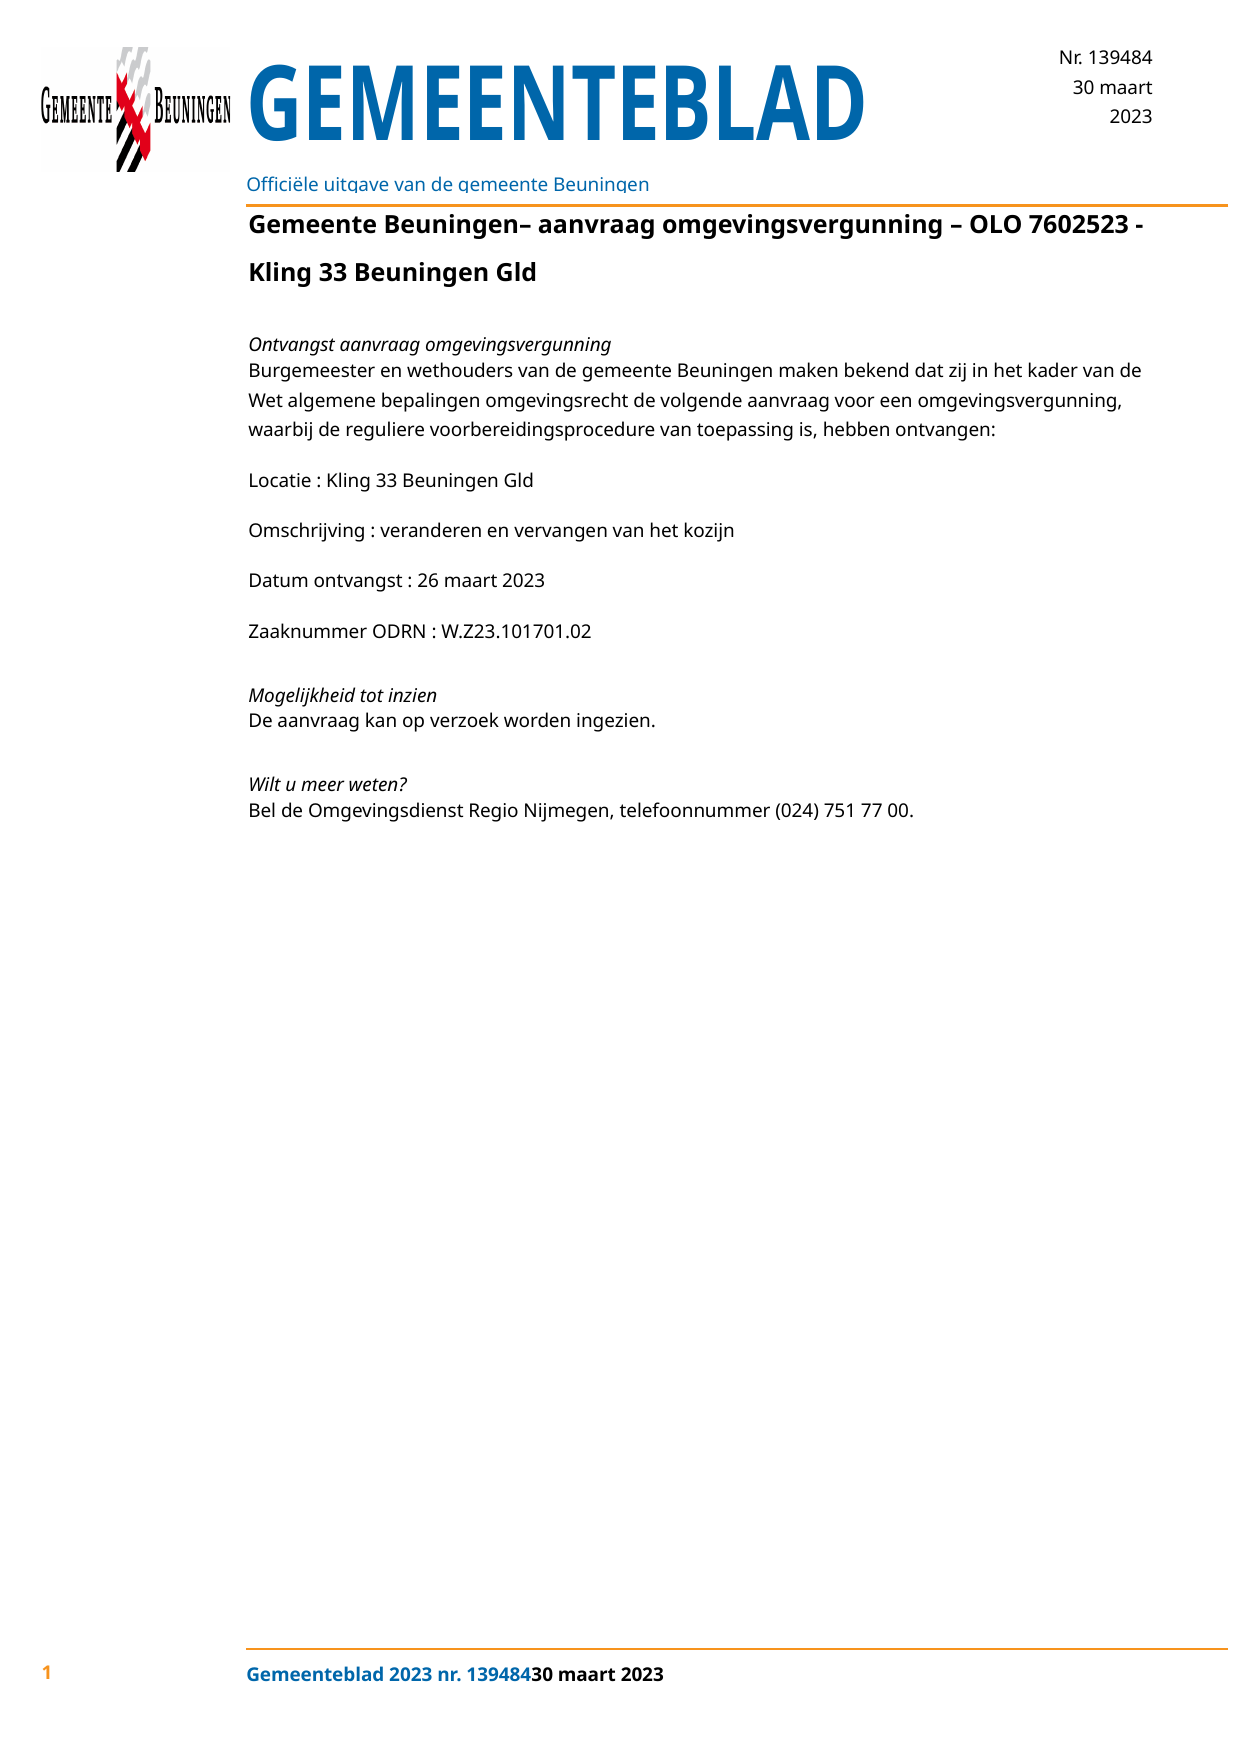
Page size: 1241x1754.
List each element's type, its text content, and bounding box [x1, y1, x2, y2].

text Bel de Omgevingsdienst Regio Nijmegen, telefoonnummer (024) 751 77 00. [248, 797, 1152, 823]
text Wilt u meer weten? [248, 772, 1152, 797]
text Ontvangst aanvraag omgevingsvergunning [248, 331, 1152, 357]
text Gemeente Beuningen– aanvraag omgevingsvergunning – OLO 7602523 - Kling 33 Beuningen Gld [248, 207, 1152, 288]
text Burgemeester en wethouders van de gemeente Beuningen maken bekend dat zij in het kader van de Wet algemene bepalingen omgevingsrecht de volgende aanvraag voor een omgevingsvergunning, waarbij de reguliere voorbereidingsprocedure van toepassing is, hebben ontvangen: [248, 357, 1152, 442]
text Omschrijving : veranderen en vervangen van het kozijn [248, 517, 1152, 543]
text De aanvraag kan op verzoek worden ingezien. [248, 708, 1152, 733]
text Locatie : Kling 33 Beuningen Gld [248, 467, 1152, 492]
text Zaaknummer ODRN : W.Z23.101701.02 [248, 618, 1152, 644]
picture [41, 47, 231, 172]
text Mogelijkheid tot inzien [248, 682, 1152, 708]
text Datum ontvangst : 26 maart 2023 [248, 568, 1152, 593]
